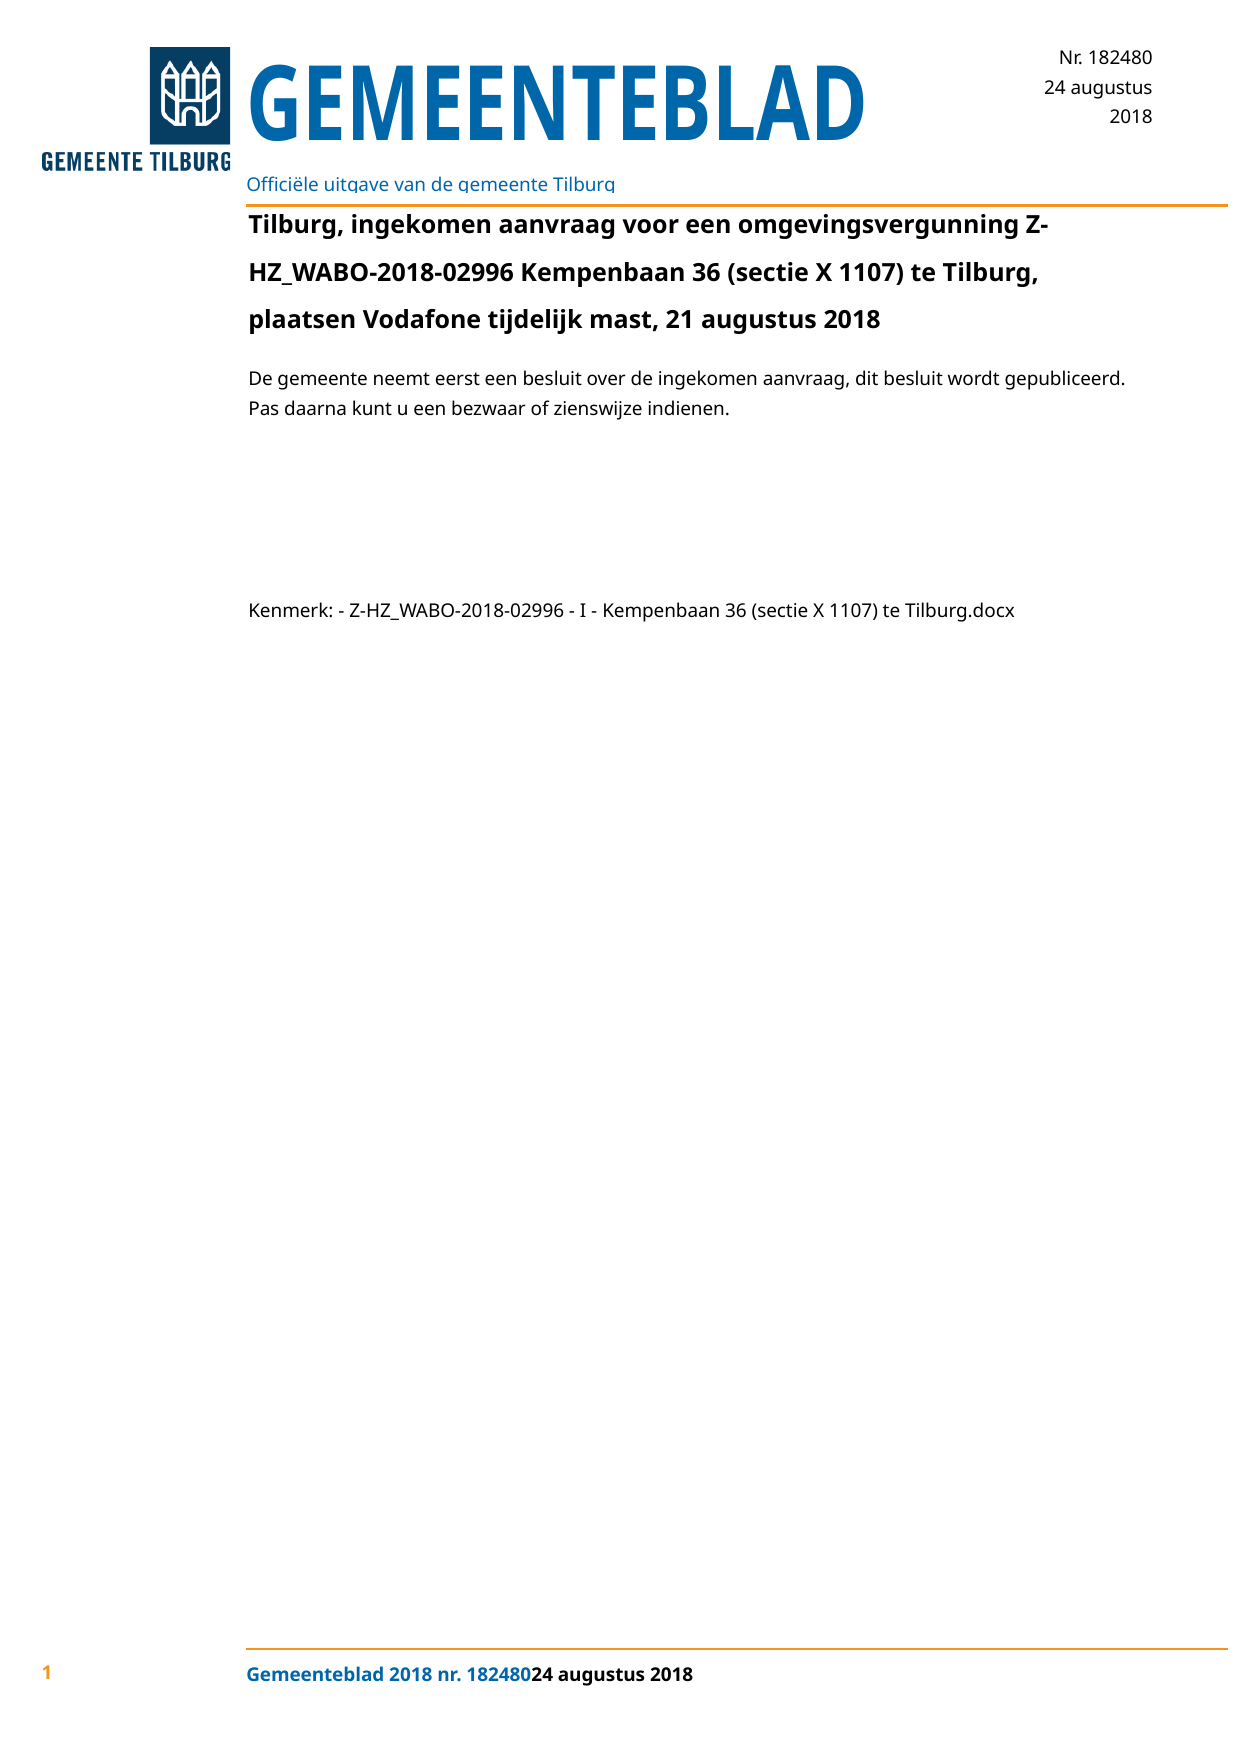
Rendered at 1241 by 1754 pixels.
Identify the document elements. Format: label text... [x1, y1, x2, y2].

text Tilburg, ingekomen aanvraag voor een omgevingsvergunning Z-HZ_WABO-2018-02996 Kempenbaan 36 (sectie X 1107) te Tilburg, plaatsen Vodafone tijdelijk mast, 21 augustus 2018 [248, 207, 1152, 336]
text Kenmerk: - Z-HZ_WABO-2018-02996 - I - Kempenbaan 36 (sectie X 1107) te Tilburg.docx [248, 597, 1152, 622]
picture [41, 47, 231, 172]
text De gemeente neemt eerst een besluit over de ingekomen aanvraag, dit besluit wordt gepubliceerd. Pas daarna kunt u een bezwaar of zienswijze indienen. [248, 366, 1152, 421]
